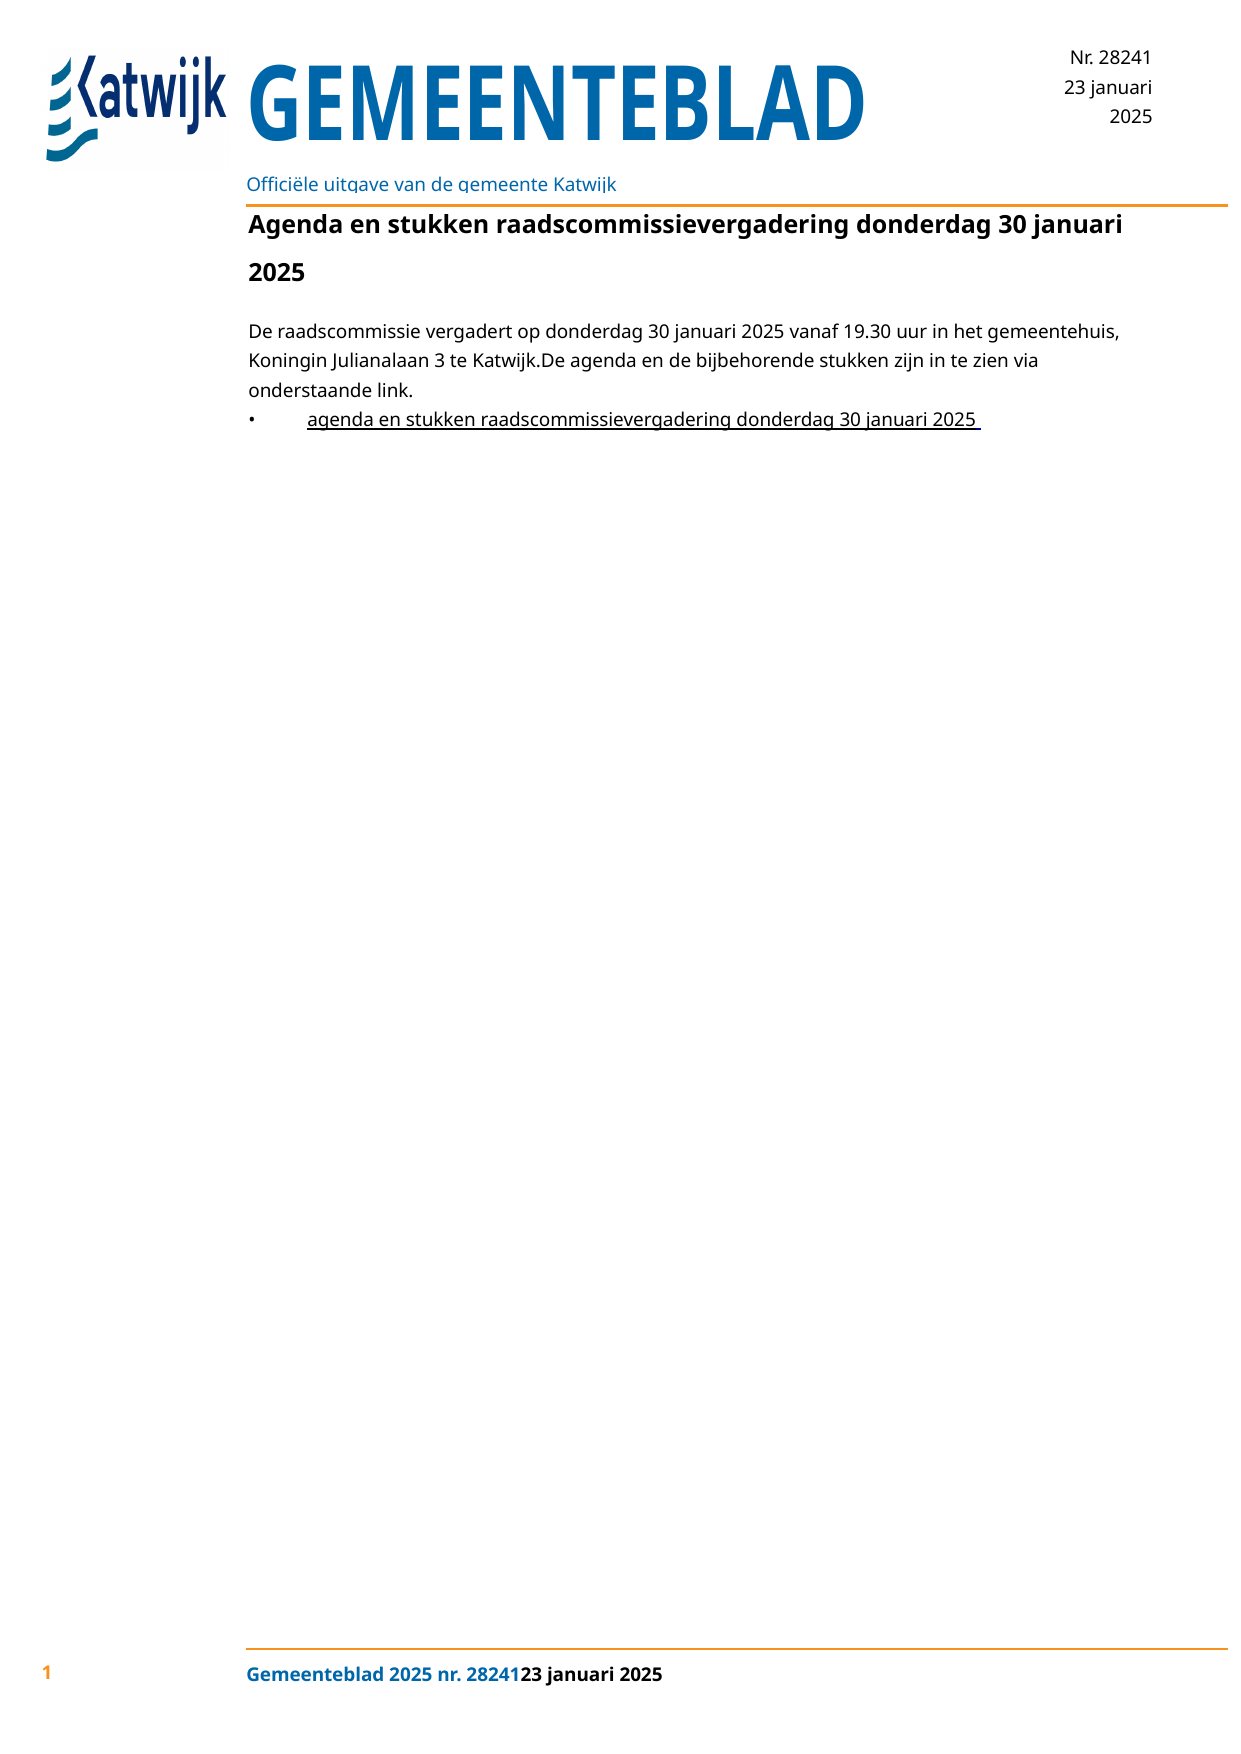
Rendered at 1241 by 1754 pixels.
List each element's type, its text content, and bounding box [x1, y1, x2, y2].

text Agenda en stukken raadscommissievergadering donderdag 30 januari 2025 [248, 207, 1152, 288]
list agenda en stukken raadscommissievergadering donderdag 30 januari 2025 [248, 407, 1152, 432]
text De raadscommissie vergadert op donderdag 30 januari 2025 vanaf 19.30 uur in het gemeentehuis, Koningin Julianalaan 3 te Katwijk.De agenda en de bijbehorende stukken zijn in te zien via onderstaande link. [248, 318, 1152, 403]
picture [41, 47, 231, 172]
